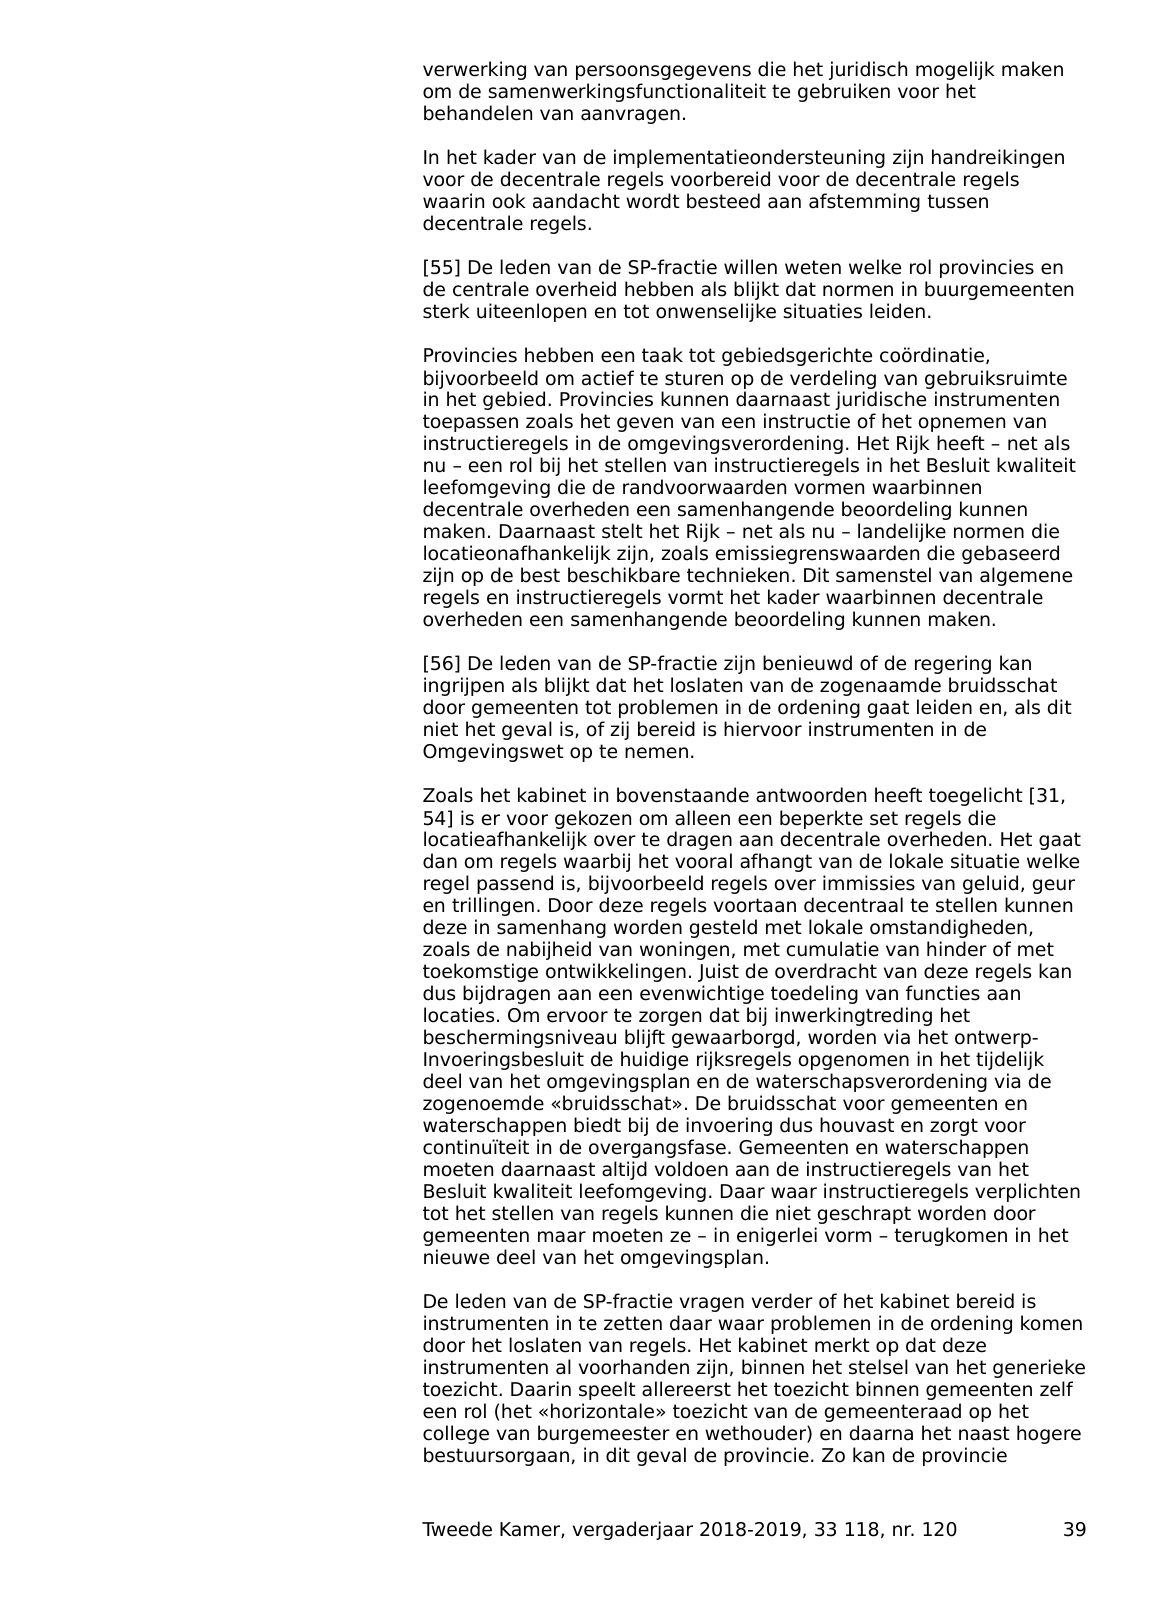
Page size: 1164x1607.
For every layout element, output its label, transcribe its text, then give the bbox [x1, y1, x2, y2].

text Provincies hebben een taak tot gebiedsgerichte coördinatie, bijvoorbeeld om actief te sturen op de verdeling van gebruiksruimte in het gebied. Provincies kunnen daarnaast juridische instrumenten toepassen zoals het geven van een instructie of het opnemen van instructieregels in de omgevingsverordening. Het Rijk heeft – net als nu – een rol bij het stellen van instructieregels in het Besluit kwaliteit leefomgeving die de randvoorwaarden vormen waarbinnen decentrale overheden een samenhangende beoordeling kunnen maken. Daarnaast stelt het Rijk – net als nu – landelijke normen die locatieonafhankelijk zijn, zoals emissiegrenswaarden die gebaseerd zijn op de best beschikbare technieken. Dit samenstel van algemene regels en instructieregels vormt het kader waarbinnen decentrale overheden een samenhangende beoordeling kunnen maken. [422, 345, 1087, 631]
text [55] De leden van de SP-fractie willen weten welke rol provincies en de centrale overheid hebben als blijkt dat normen in buurgemeenten sterk uiteenlopen en tot onwenselijke situaties leiden. [422, 257, 1087, 323]
text [56] De leden van de SP-fractie zijn benieuwd of de regering kan ingrijpen als blijkt dat het loslaten van de zogenaamde bruidsschat door gemeenten tot problemen in de ordening gaat leiden en, als dit niet het geval is, of zij bereid is hiervoor instrumenten in de Omgevingswet op te nemen. [422, 653, 1087, 763]
text In het kader van de implementatieondersteuning zijn handreikingen voor de decentrale regels voorbereid voor de decentrale regels waarin ook aandacht wordt besteed aan afstemming tussen decentrale regels. [422, 147, 1087, 235]
text verwerking van persoonsgegevens die het juridisch mogelijk maken om de samenwerkingsfunctionaliteit te gebruiken voor het behandelen van aanvragen. [422, 59, 1087, 125]
text De leden van de SP-fractie vragen verder of het kabinet bereid is instrumenten in te zetten daar waar problemen in de ordening komen door het loslaten van regels. Het kabinet merkt op dat deze instrumenten al voorhanden zijn, binnen het stelsel van het generieke toezicht. Daarin speelt allereerst het toezicht binnen gemeenten zelf een rol (het «horizontale» toezicht van de gemeenteraad op het college van burgemeester en wethouder) en daarna het naast hogere bestuursorgaan, in dit geval de provincie. Zo kan de provincie [422, 1291, 1087, 1467]
text Zoals het kabinet in bovenstaande antwoorden heeft toegelicht [31, 54] is er voor gekozen om alleen een beperkte set regels die locatieafhankelijk over te dragen aan decentrale overheden. Het gaat dan om regels waarbij het vooral afhangt van de lokale situatie welke regel passend is, bijvoorbeeld regels over immissies van geluid, geur en trillingen. Door deze regels voortaan decentraal te stellen kunnen deze in samenhang worden gesteld met lokale omstandigheden, zoals de nabijheid van woningen, met cumulatie van hinder of met toekomstige ontwikkelingen. Juist de overdracht van deze regels kan dus bijdragen aan een evenwichtige toedeling van functies aan locaties. Om ervoor te zorgen dat bij inwerkingtreding het beschermingsniveau blijft gewaarborgd, worden via het ontwerp-Invoeringsbesluit de huidige rijksregels opgenomen in het tijdelijk deel van het omgevingsplan en de waterschapsverordening via de zogenoemde «bruidsschat». De bruidsschat voor gemeenten en waterschappen biedt bij de invoering dus houvast en zorgt voor continuïteit in de overgangsfase. Gemeenten en waterschappen moeten daarnaast altijd voldoen aan de instructieregels van het Besluit kwaliteit leefomgeving. Daar waar instructieregels verplichten tot het stellen van regels kunnen die niet geschrapt worden door gemeenten maar moeten ze – in enigerlei vorm – terugkomen in het nieuwe deel van het omgevingsplan. [422, 785, 1087, 1269]
